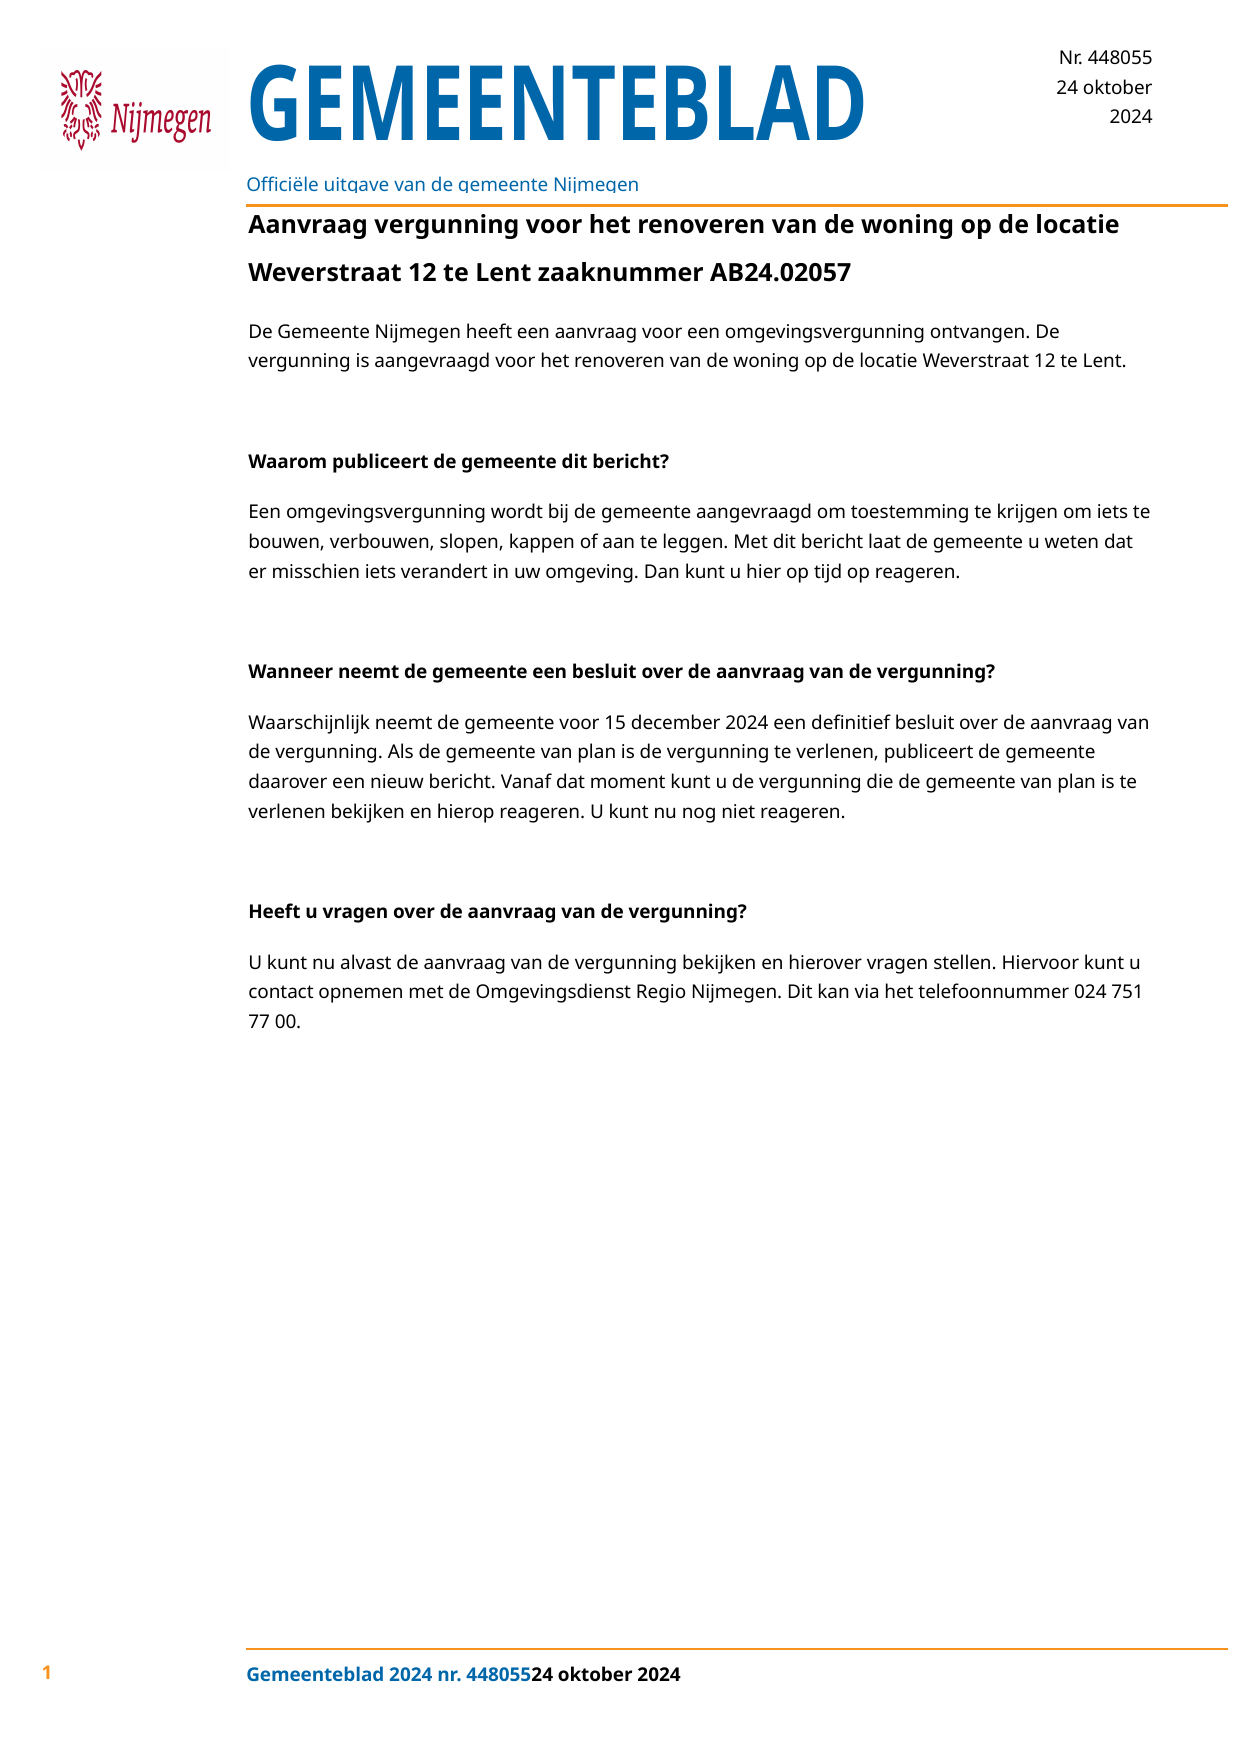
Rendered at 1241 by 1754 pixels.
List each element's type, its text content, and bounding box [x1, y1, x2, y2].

text Waarschijnlijk neemt de gemeente voor 15 december 2024 een definitief besluit over de aanvraag van de vergunning. Als de gemeente van plan is de vergunning te verlenen, publiceert de gemeente daarover een nieuw bericht. Vanaf dat moment kunt u de vergunning die de gemeente van plan is te verlenen bekijken en hierop reageren. U kunt nu nog niet reageren. [248, 709, 1152, 824]
text Een omgevingsvergunning wordt bij de gemeente aangevraagd om toestemming te krijgen om iets te bouwen, verbouwen, slopen, kappen of aan te leggen. Met dit bericht laat de gemeente u weten dat er misschien iets verandert in uw omgeving. Dan kunt u hier op tijd op reageren. [248, 499, 1152, 584]
text Heeft u vragen over de aanvraag van de vergunning? [248, 899, 1152, 924]
picture [41, 47, 231, 172]
text De Gemeente Nijmegen heeft een aanvraag voor een omgevingsvergunning ontvangen. De vergunning is aangevraagd voor het renoveren van de woning op de locatie Weverstraat 12 te Lent. [248, 318, 1152, 373]
text Wanneer neemt de gemeente een besluit over de aanvraag van de vergunning? [248, 659, 1152, 684]
text Aanvraag vergunning voor het renoveren van de woning op de locatie Weverstraat 12 te Lent zaaknummer AB24.02057 [248, 207, 1152, 288]
text Waarom publiceert de gemeente dit bericht? [248, 448, 1152, 474]
text U kunt nu alvast de aanvraag van de vergunning bekijken en hierover vragen stellen. Hiervoor kunt u contact opnemen met de Omgevingsdienst Regio Nijmegen. Dit kan via het telefoonnummer 024 751 77 00. [248, 949, 1152, 1034]
